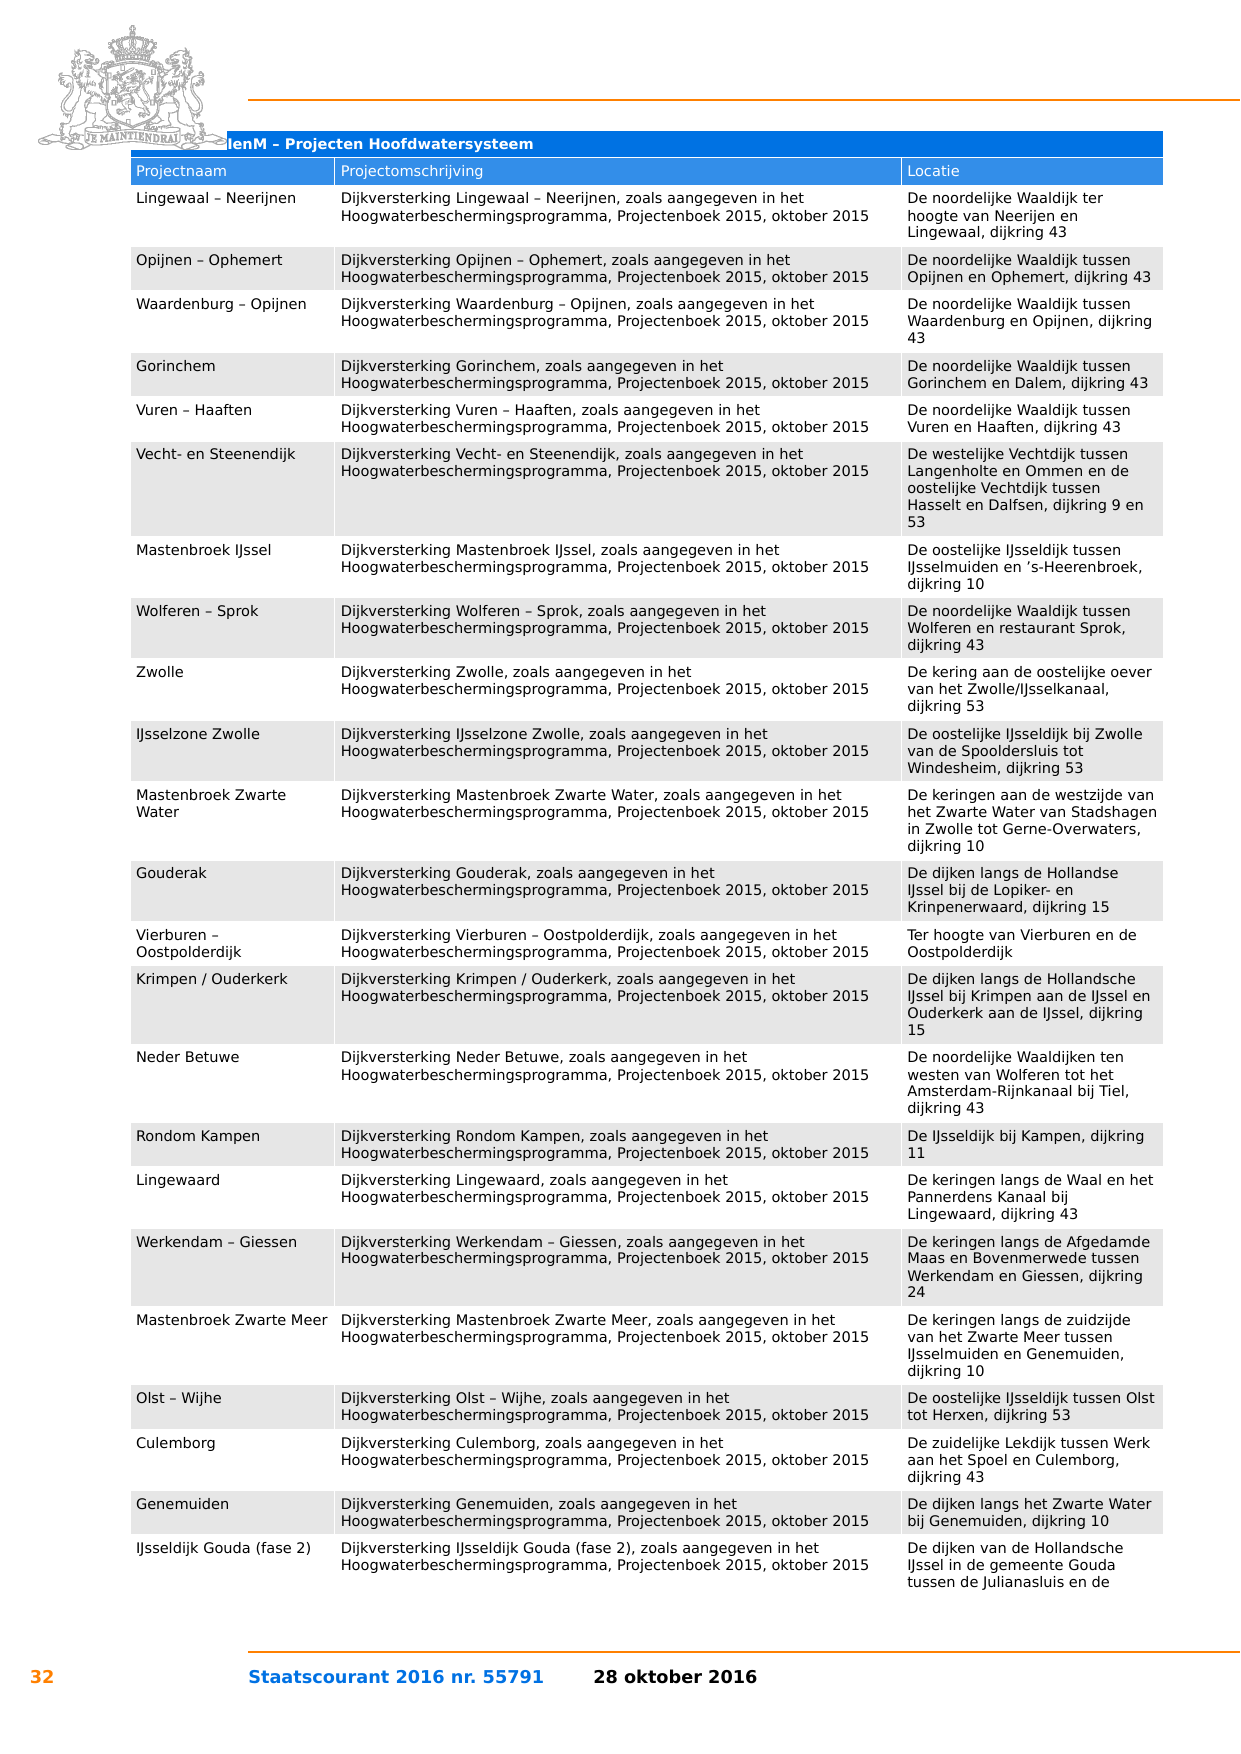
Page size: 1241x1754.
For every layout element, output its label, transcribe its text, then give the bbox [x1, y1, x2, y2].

table_cell De keringen langs de Waal en het Pannerdens Kanaal bij Lingewaard, dijkring 43 [902, 1168, 1163, 1228]
table_cell Dijkversterking Vierburen – Oostpolderdijk, zoals aangegeven in het Hoogwaterbeschermingsprogramma, Projectenboek 2015, oktober 2015 [335, 922, 901, 965]
table_cell De oostelijke IJsseldijk tussen Olst tot Herxen, dijkring 53 [902, 1385, 1163, 1429]
table_cell De IJsseldijk bij Kampen, dijkring 11 [902, 1123, 1163, 1166]
table_cell De oostelijke IJsseldijk tussen IJsselmuiden en ’s-Heerenbroek, dijkring 10 [902, 537, 1163, 597]
table_cell Dijkversterking Krimpen / Ouderkerk, zoals aangegeven in het Hoogwaterbeschermingsprogramma, Projectenboek 2015, oktober 2015 [335, 966, 901, 1044]
table_cell Projectnaam [131, 158, 334, 185]
table_cell De noordelijke Waaldijk tussen Vuren en Haaften, dijkring 43 [902, 397, 1163, 441]
table_cell Dijkversterking Lingewaal – Neerijnen, zoals aangegeven in het Hoogwaterbeschermingsprogramma, Projectenboek 2015, oktober 2015 [335, 186, 901, 246]
table_cell Projectomschrijving [335, 158, 901, 185]
table_cell Locatie [902, 158, 1163, 185]
table_cell Dijkversterking Lingewaard, zoals aangegeven in het Hoogwaterbeschermingsprogramma, Projectenboek 2015, oktober 2015 [335, 1168, 901, 1228]
table_cell Lingewaard [131, 1168, 334, 1228]
table_cell Krimpen / Ouderkerk [131, 966, 334, 1044]
table_cell De noordelijke Waaldijk tussen Opijnen en Ophemert, dijkring 43 [902, 247, 1163, 290]
table_cell De noordelijke Waaldijk tussen Gorinchem en Dalem, dijkring 43 [902, 353, 1163, 396]
table_cell De dijken van de Hollandsche IJssel in de gemeente Gouda tussen de Julianasluis en de [902, 1536, 1163, 1596]
table_cell Dijkversterking Mastenbroek IJssel, zoals aangegeven in het Hoogwaterbeschermingsprogramma, Projectenboek 2015, oktober 2015 [335, 537, 901, 597]
table_cell De kering aan de oostelijke oever van het Zwolle/IJsselkanaal, dijkring 53 [902, 660, 1163, 720]
table_cell IJsseldijk Gouda (fase 2) [131, 1536, 334, 1596]
table_cell Gouderak [131, 861, 334, 921]
table_cell Dijkversterking Vuren – Haaften, zoals aangegeven in het Hoogwaterbeschermingsprogramma, Projectenboek 2015, oktober 2015 [335, 397, 901, 441]
table_cell Dijkversterking Mastenbroek Zwarte Water, zoals aangegeven in het Hoogwaterbeschermingsprogramma, Projectenboek 2015, oktober 2015 [335, 782, 901, 859]
table_cell Dijkversterking Zwolle, zoals aangegeven in het Hoogwaterbeschermingsprogramma, Projectenboek 2015, oktober 2015 [335, 660, 901, 720]
table_cell Lingewaal – Neerijnen [131, 186, 334, 246]
table_cell De noordelijke Waaldijk tussen Wolferen en restaurant Sprok, dijkring 43 [902, 598, 1163, 658]
table_cell De zuidelijke Lekdijk tussen Werk aan het Spoel en Culemborg, dijkring 43 [902, 1430, 1163, 1490]
table_cell Dijkversterking Rondom Kampen, zoals aangegeven in het Hoogwaterbeschermingsprogramma, Projectenboek 2015, oktober 2015 [335, 1123, 901, 1166]
table_cell Zwolle [131, 660, 334, 720]
table_cell Dijkversterking Vecht- en Steenendijk, zoals aangegeven in het Hoogwaterbeschermingsprogramma, Projectenboek 2015, oktober 2015 [335, 442, 901, 536]
table_cell Mastenbroek IJssel [131, 537, 334, 597]
table_cell De keringen aan de westzijde van het Zwarte Water van Stadshagen in Zwolle tot Gerne-Overwaters, dijkring 10 [902, 782, 1163, 859]
table_cell De keringen langs de zuidzijde van het Zwarte Meer tussen IJsselmuiden en Genemuiden, dijkring 10 [902, 1307, 1163, 1384]
table_cell Werkendam – Giessen [131, 1229, 334, 1306]
table_cell Waardenburg – Opijnen [131, 291, 334, 352]
table_cell Dijkversterking Werkendam – Giessen, zoals aangegeven in het Hoogwaterbeschermingsprogramma, Projectenboek 2015, oktober 2015 [335, 1229, 901, 1306]
table_cell Gorinchem [131, 353, 334, 396]
table_cell De dijken langs de Hollandse IJssel bij de Lopiker- en Krinpenerwaard, dijkring 15 [902, 861, 1163, 921]
table_header IenM – Projecten Hoofdwatersysteem [131, 131, 1163, 157]
table_cell Dijkversterking IJsseldijk Gouda (fase 2), zoals aangegeven in het Hoogwaterbeschermingsprogramma, Projectenboek 2015, oktober 2015 [335, 1536, 901, 1596]
table_cell Vecht- en Steenendijk [131, 442, 334, 536]
table_cell Dijkversterking Culemborg, zoals aangegeven in het Hoogwaterbeschermingsprogramma, Projectenboek 2015, oktober 2015 [335, 1430, 901, 1490]
table_cell Dijkversterking Olst – Wijhe, zoals aangegeven in het Hoogwaterbeschermingsprogramma, Projectenboek 2015, oktober 2015 [335, 1385, 901, 1429]
table_cell De noordelijke Waaldijk ter hoogte van Neerijen en Lingewaal, dijkring 43 [902, 186, 1163, 246]
table_cell Ter hoogte van Vierburen en de Oostpolderdijk [902, 922, 1163, 965]
table_cell De keringen langs de Afgedamde Maas en Bovenmerwede tussen Werkendam en Giessen, dijkring 24 [902, 1229, 1163, 1306]
table_cell Mastenbroek Zwarte Water [131, 782, 334, 859]
table_cell Dijkversterking Neder Betuwe, zoals aangegeven in het Hoogwaterbeschermingsprogramma, Projectenboek 2015, oktober 2015 [335, 1045, 901, 1122]
table_cell Vuren – Haaften [131, 397, 334, 441]
picture [38, 25, 227, 150]
table_cell De dijken langs de Hollandsche IJssel bij Krimpen aan de IJssel en Ouderkerk aan de IJssel, dijkring 15 [902, 966, 1163, 1044]
table_cell Dijkversterking Wolferen – Sprok, zoals aangegeven in het Hoogwaterbeschermingsprogramma, Projectenboek 2015, oktober 2015 [335, 598, 901, 658]
table_cell Genemuiden [131, 1491, 334, 1534]
table_cell IJsselzone Zwolle [131, 721, 334, 781]
table_cell Wolferen – Sprok [131, 598, 334, 658]
table_cell Dijkversterking Opijnen – Ophemert, zoals aangegeven in het Hoogwaterbeschermingsprogramma, Projectenboek 2015, oktober 2015 [335, 247, 901, 290]
table_cell Opijnen – Ophemert [131, 247, 334, 290]
table_cell Rondom Kampen [131, 1123, 334, 1166]
table_cell De noordelijke Waaldijk tussen Waardenburg en Opijnen, dijkring 43 [902, 291, 1163, 352]
table_cell De noordelijke Waaldijken ten westen van Wolferen tot het Amsterdam-Rijnkanaal bij Tiel, dijkring 43 [902, 1045, 1163, 1122]
table_cell Mastenbroek Zwarte Meer [131, 1307, 334, 1384]
table_cell De dijken langs het Zwarte Water bij Genemuiden, dijkring 10 [902, 1491, 1163, 1534]
table_cell Vierburen – Oostpolderdijk [131, 922, 334, 965]
table_cell Dijkversterking Gorinchem, zoals aangegeven in het Hoogwaterbeschermingsprogramma, Projectenboek 2015, oktober 2015 [335, 353, 901, 396]
table_cell Culemborg [131, 1430, 334, 1490]
table_cell Dijkversterking IJsselzone Zwolle, zoals aangegeven in het Hoogwaterbeschermingsprogramma, Projectenboek 2015, oktober 2015 [335, 721, 901, 781]
table_cell De oostelijke IJsseldijk bij Zwolle van de Spooldersluis tot Windesheim, dijkring 53 [902, 721, 1163, 781]
table_cell Neder Betuwe [131, 1045, 334, 1122]
table_cell De westelijke Vechtdijk tussen Langenholte en Ommen en de oostelijke Vechtdijk tussen Hasselt en Dalfsen, dijkring 9 en 53 [902, 442, 1163, 536]
table_cell Dijkversterking Gouderak, zoals aangegeven in het Hoogwaterbeschermingsprogramma, Projectenboek 2015, oktober 2015 [335, 861, 901, 921]
table_cell Dijkversterking Mastenbroek Zwarte Meer, zoals aangegeven in het Hoogwaterbeschermingsprogramma, Projectenboek 2015, oktober 2015 [335, 1307, 901, 1384]
table_cell Dijkversterking Waardenburg – Opijnen, zoals aangegeven in het Hoogwaterbeschermingsprogramma, Projectenboek 2015, oktober 2015 [335, 291, 901, 352]
table_cell Olst – Wijhe [131, 1385, 334, 1429]
table_cell Dijkversterking Genemuiden, zoals aangegeven in het Hoogwaterbeschermingsprogramma, Projectenboek 2015, oktober 2015 [335, 1491, 901, 1534]
